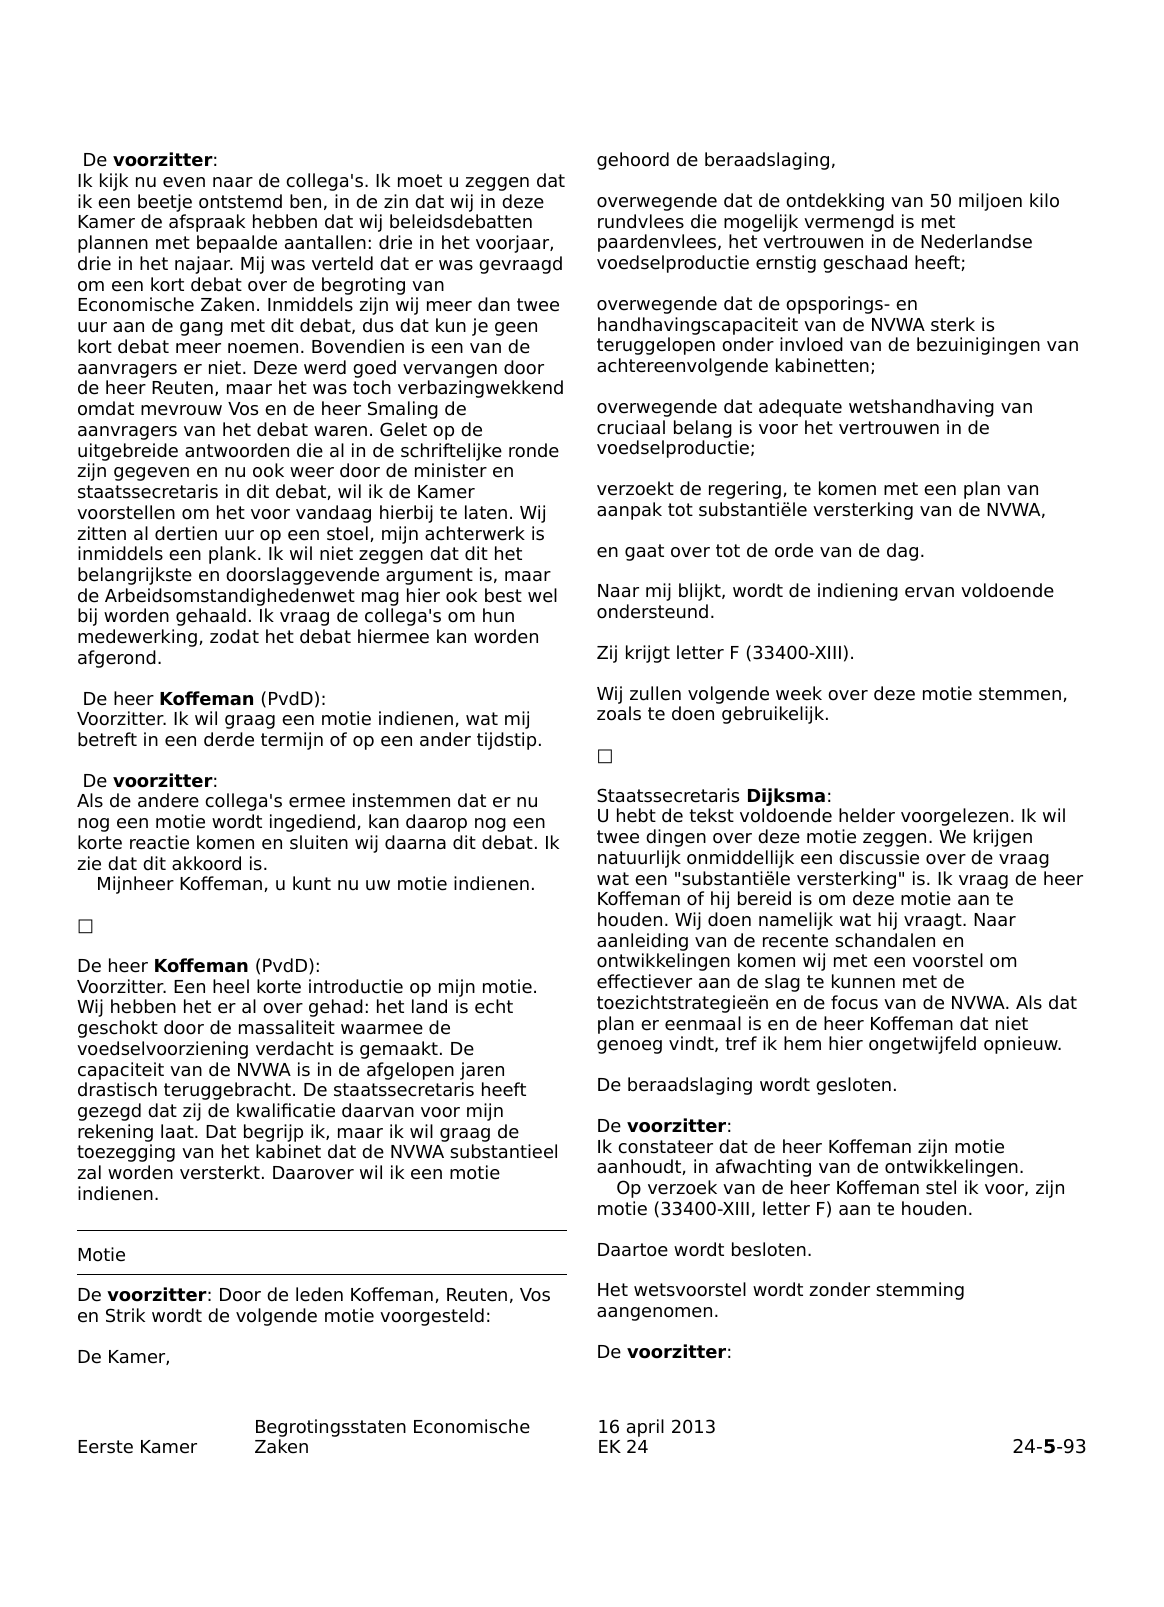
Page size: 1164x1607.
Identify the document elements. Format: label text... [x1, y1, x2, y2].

text Als de andere collega's ermee instemmen dat er nu nog een motie wordt ingediend, kan daarop nog een korte reactie komen en sluiten wij daarna dit debat. Ik zie dat dit akkoord is. [77, 791, 567, 874]
text Ik kijk nu even naar de collega's. Ik moet u zeggen dat ik een beetje ontstemd ben, in de zin dat wij in deze Kamer de afspraak hebben dat wij beleidsdebatten plannen met bepaalde aantallen: drie in het voorjaar, drie in het najaar. Mij was verteld dat er was gevraagd om een kort debat over de begroting van Economische Zaken. Inmiddels zijn wij meer dan twee uur aan de gang met dit debat, dus dat kun je geen kort debat meer noemen. Bovendien is een van de aanvragers er niet. Deze werd goed vervangen door de heer Reuten, maar het was toch verbazingwekkend omdat mevrouw Vos en de heer Smaling de aanvragers van het debat waren. Gelet op de uitgebreide antwoorden die al in de schriftelijke ronde zijn gegeven en nu ook weer door de minister en staatssecretaris in dit debat, wil ik de Kamer voorstellen om het voor vandaag hierbij te laten. Wij zitten al dertien uur op een stoel, mijn achterwerk is inmiddels een plank. Ik wil niet zeggen dat dit het belangrijkste en doorslaggevende argument is, maar de Arbeidsomstandighedenwet mag hier ook best wel bij worden gehaald. Ik vraag de collega's om hun medewerking, zodat het debat hiermee kan worden afgerond. [77, 171, 567, 668]
text □ [77, 915, 567, 936]
text Wij zullen volgende week over deze motie stemmen, zoals te doen gebruikelijk. [596, 683, 1087, 725]
text De beraadslaging wordt gesloten. [596, 1075, 1087, 1096]
text gehoord de beraadslaging, [596, 150, 1087, 171]
text overwegende dat adequate wetshandhaving van cruciaal belang is voor het vertrouwen in de voedselproductie; [596, 397, 1087, 459]
text Daartoe wordt besloten. [596, 1239, 1087, 1260]
text De voorzitter: [596, 1116, 1087, 1136]
text □ [596, 745, 1087, 766]
text Naar mij blijkt, wordt de indiening ervan voldoende ondersteund. [596, 581, 1087, 623]
text De voorzitter: [596, 1342, 1087, 1362]
text De voorzitter: Door de leden Koffeman, Reuten, Vos en Strik wordt de volgende motie voorgesteld: [77, 1285, 567, 1327]
text Voorzitter. Ik wil graag een motie indienen, wat mij betreft in een derde termijn of op een ander tijdstip. [77, 709, 567, 751]
text verzoekt de regering, te komen met een plan van aanpak tot substantiële versterking van de NVWA, [596, 479, 1087, 520]
text Mijnheer Koffeman, u kunt nu uw motie indienen. [77, 874, 567, 895]
text Zij krijgt letter F (33400-XIII). [596, 643, 1087, 663]
text De Kamer, [77, 1347, 567, 1367]
text Het wetsvoorstel wordt zonder stemming aangenomen. [596, 1280, 1087, 1322]
text overwegende dat de opsporings- en handhavingscapaciteit van de NVWA sterk is teruggelopen onder invloed van de bezuinigingen van achtereenvolgende kabinetten; [596, 294, 1087, 377]
text De voorzitter: [77, 771, 567, 791]
text overwegende dat de ontdekking van 50 miljoen kilo rundvlees die mogelijk vermengd is met paardenvlees, het vertrouwen in de Nederlandse voedselproductie ernstig geschaad heeft; [596, 191, 1087, 274]
text Ik constateer dat de heer Koffeman zijn motie aanhoudt, in afwachting van de ontwikkelingen. [596, 1136, 1087, 1178]
text Motie [77, 1244, 567, 1265]
text De heer Koffeman (PvdD): [77, 956, 567, 976]
text en gaat over tot de orde van de dag. [596, 540, 1087, 561]
text De voorzitter: [77, 150, 567, 171]
text U hebt de tekst voldoende helder voorgelezen. Ik wil twee dingen over deze motie zeggen. We krijgen natuurlijk onmiddellijk een discussie over de vraag wat een "substantiële versterking" is. Ik vraag de heer Koffeman of hij bereid is om deze motie aan te houden. Wij doen namelijk wat hij vraagt. Naar aanleiding van de recente schandalen en ontwikkelingen komen wij met een voorstel om effectiever aan de slag te kunnen met de toezichtstrategieën en de focus van de NVWA. Als dat plan er eenmaal is en de heer Koffeman dat niet genoeg vindt, tref ik hem hier ongetwijfeld opnieuw. [596, 806, 1087, 1055]
text Op verzoek van de heer Koffeman stel ik voor, zijn motie (33400-XIII, letter F) aan te houden. [596, 1178, 1087, 1219]
text Voorzitter. Een heel korte introductie op mijn motie. Wij hebben het er al over gehad: het land is echt geschokt door de massaliteit waarmee de voedselvoorziening verdacht is gemaakt. De capaciteit van de NVWA is in de afgelopen jaren drastisch teruggebracht. De staatssecretaris heeft gezegd dat zij de kwalificatie daarvan voor mijn rekening laat. Dat begrijp ik, maar ik wil graag de toezegging van het kabinet dat de NVWA substantieel zal worden versterkt. Daarover wil ik een motie indienen. [77, 976, 567, 1204]
text De heer Koffeman (PvdD): [77, 688, 567, 709]
text Staatssecretaris Dijksma: [596, 786, 1087, 806]
